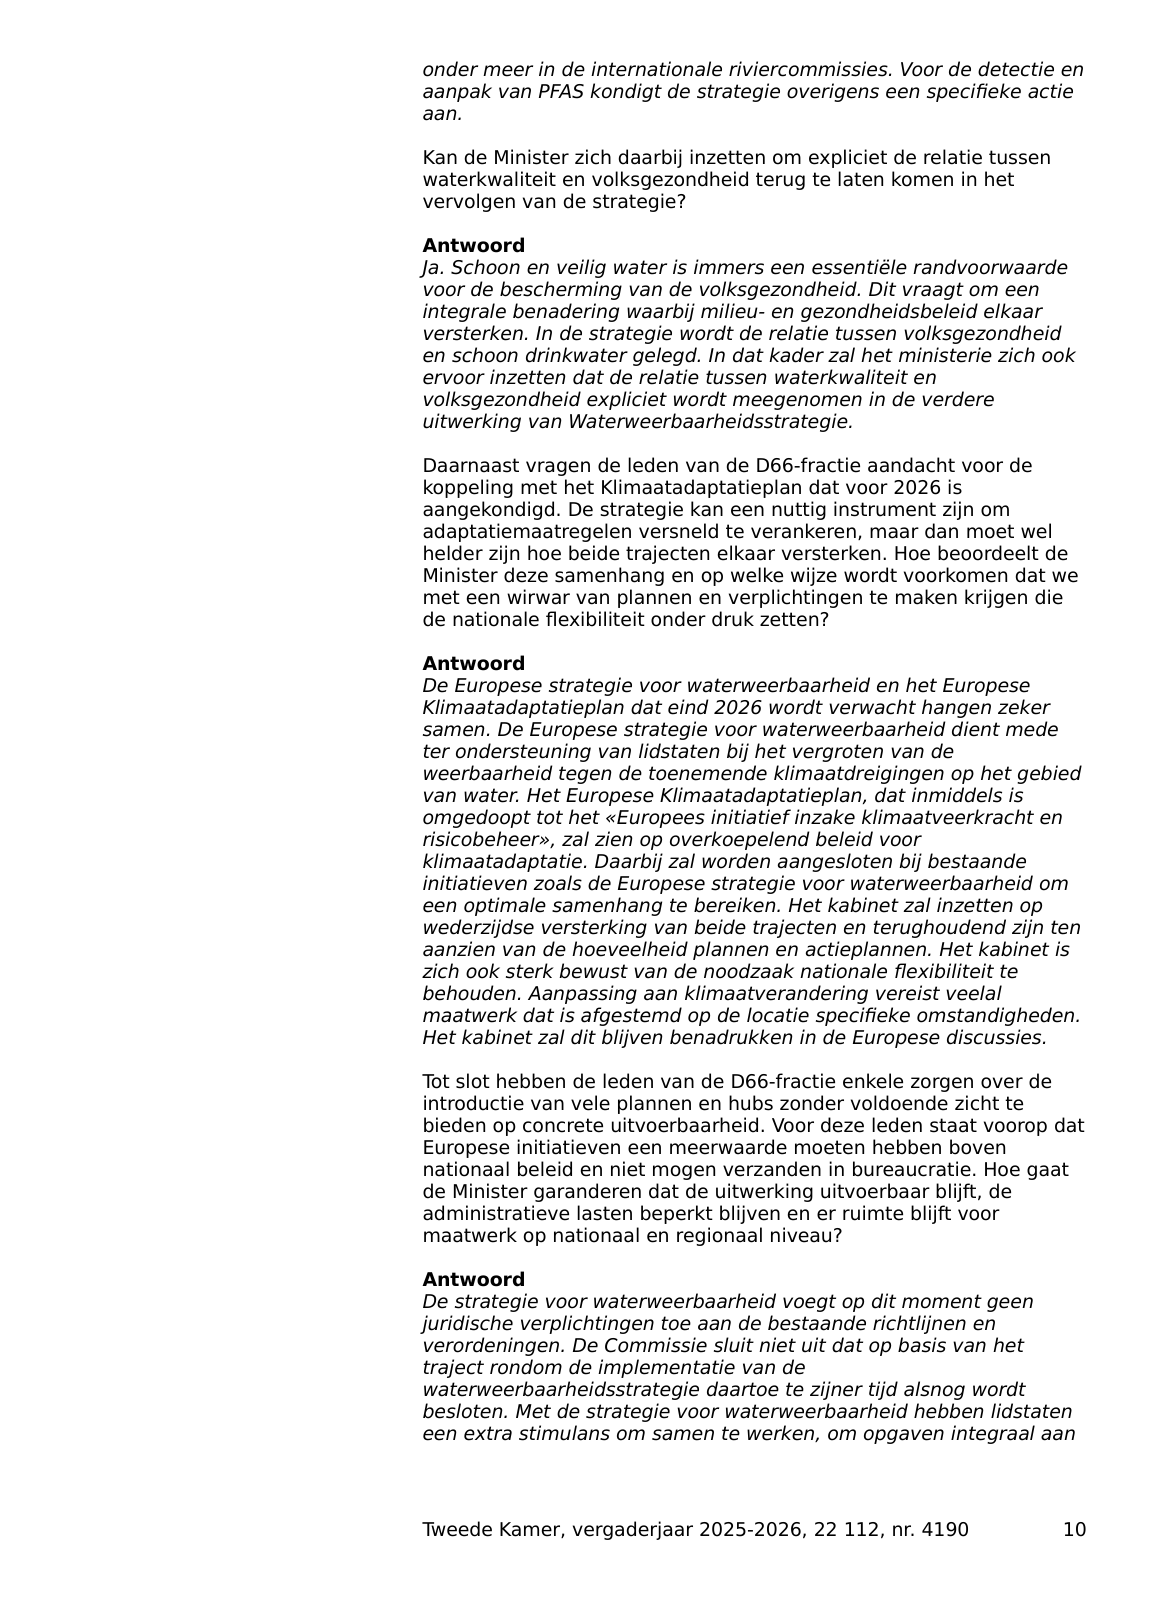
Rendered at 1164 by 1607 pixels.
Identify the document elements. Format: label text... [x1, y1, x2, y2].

text Daarnaast vragen de leden van de D66-fractie aandacht voor de koppeling met het Klimaatadaptatieplan dat voor 2026 is aangekondigd. De strategie kan een nuttig instrument zijn om adaptatiemaatregelen versneld te verankeren, maar dan moet wel helder zijn hoe beide trajecten elkaar versterken. Hoe beoordeelt de Minister deze samenhang en op welke wijze wordt voorkomen dat we met een wirwar van plannen en verplichtingen te maken krijgen die de nationale flexibiliteit onder druk zetten? [422, 455, 1087, 631]
text onder meer in de internationale riviercommissies. Voor de detectie en aanpak van PFAS kondigt de strategie overigens een specifieke actie aan. [422, 59, 1087, 125]
text Tot slot hebben de leden van de D66-fractie enkele zorgen over de introductie van vele plannen en hubs zonder voldoende zicht te bieden op concrete uitvoerbaarheid. Voor deze leden staat voorop dat Europese initiatieven een meerwaarde moeten hebben boven nationaal beleid en niet mogen verzanden in bureaucratie. Hoe gaat de Minister garanderen dat de uitwerking uitvoerbaar blijft, de administratieve lasten beperkt blijven en er ruimte blijft voor maatwerk op nationaal en regionaal niveau? [422, 1071, 1087, 1247]
text De Europese strategie voor waterweerbaarheid en het Europese Klimaatadaptatieplan dat eind 2026 wordt verwacht hangen zeker samen. De Europese strategie voor waterweerbaarheid dient mede ter ondersteuning van lidstaten bij het vergroten van de weerbaarheid tegen de toenemende klimaatdreigingen op het gebied van water. Het Europese Klimaatadaptatieplan, dat inmiddels is omgedoopt tot het «Europees initiatief inzake klimaatveerkracht en risicobeheer», zal zien op overkoepelend beleid voor klimaatadaptatie. Daarbij zal worden aangesloten bij bestaande initiatieven zoals de Europese strategie voor waterweerbaarheid om een optimale samenhang te bereiken. Het kabinet zal inzetten op wederzijdse versterking van beide trajecten en terughoudend zijn ten aanzien van de hoeveelheid plannen en actieplannen. Het kabinet is zich ook sterk bewust van de noodzaak nationale flexibiliteit te behouden. Aanpassing aan klimaatverandering vereist veelal maatwerk dat is afgestemd op de locatie specifieke omstandigheden. Het kabinet zal dit blijven benadrukken in de Europese discussies. [422, 675, 1087, 1049]
text Kan de Minister zich daarbij inzetten om expliciet de relatie tussen waterkwaliteit en volksgezondheid terug te laten komen in het vervolgen van de strategie? [422, 147, 1087, 213]
text Ja. Schoon en veilig water is immers een essentiële randvoorwaarde voor de bescherming van de volksgezondheid. Dit vraagt om een integrale benadering waarbij milieu- en gezondheidsbeleid elkaar versterken. In de strategie wordt de relatie tussen volksgezondheid en schoon drinkwater gelegd. In dat kader zal het ministerie zich ook ervoor inzetten dat de relatie tussen waterkwaliteit en volksgezondheid expliciet wordt meegenomen in de verdere uitwerking van Waterweerbaarheidsstrategie. [422, 257, 1087, 433]
text Antwoord [422, 235, 1087, 257]
text De strategie voor waterweerbaarheid voegt op dit moment geen juridische verplichtingen toe aan de bestaande richtlijnen en verordeningen. De Commissie sluit niet uit dat op basis van het traject rondom de implementatie van de waterweerbaarheidsstrategie daartoe te zijner tijd alsnog wordt besloten. Met de strategie voor waterweerbaarheid hebben lidstaten een extra stimulans om samen te werken, om opgaven integraal aan [422, 1291, 1087, 1445]
text Antwoord [422, 1269, 1087, 1291]
text Antwoord [422, 653, 1087, 675]
